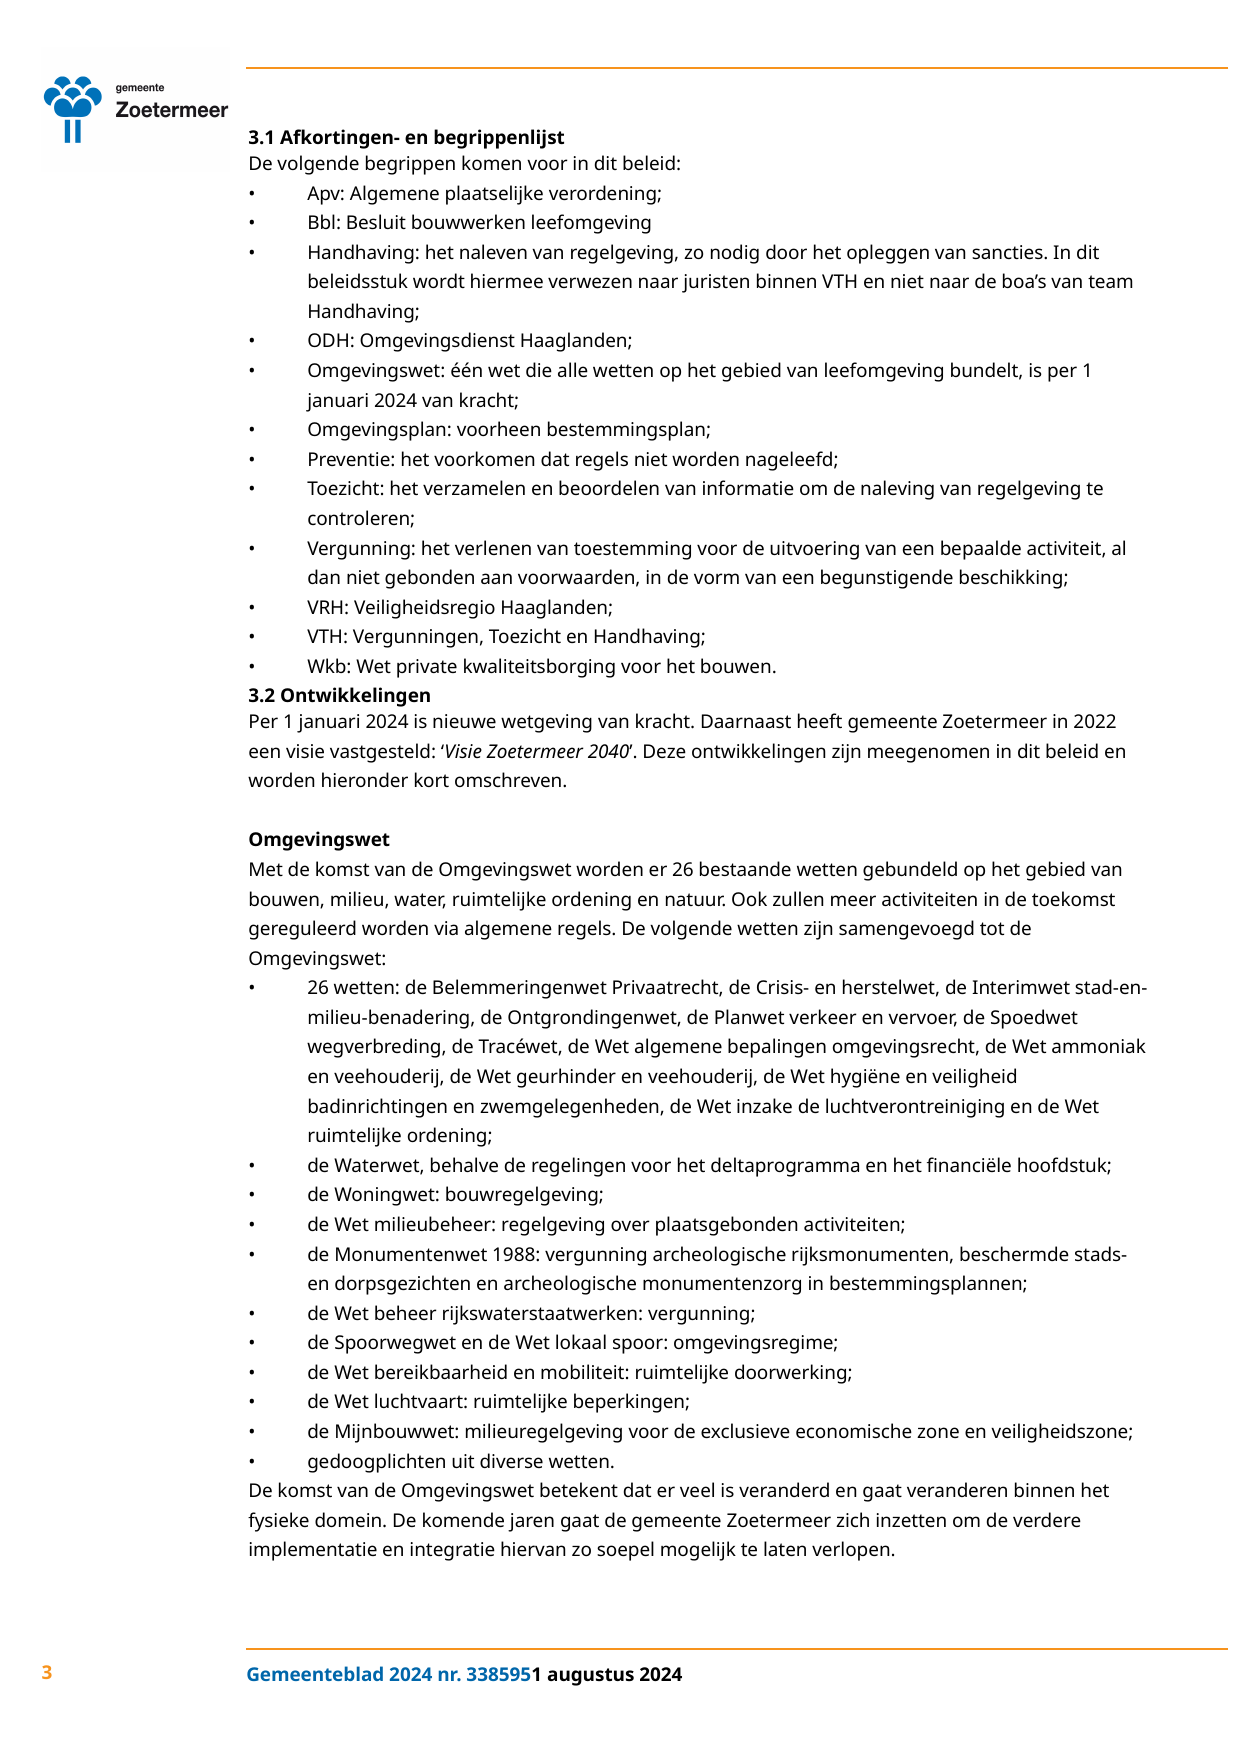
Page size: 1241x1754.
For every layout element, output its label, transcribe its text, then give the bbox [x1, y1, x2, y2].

list de Waterwet, behalve de regelingen voor het deltaprogramma en het financiële hoofdstuk; [248, 1152, 1152, 1178]
text 3.2 Ontwikkelingen [248, 683, 1152, 708]
list de Mijnbouwwet: milieuregelgeving voor de exclusieve economische zone en veiligheidszone; [248, 1418, 1152, 1444]
list de Monumentenwet 1988: vergunning archeologische rijksmonumenten, beschermde stads- en dorpsgezichten en archeologische monumentenzorg in bestemmingsplannen; [248, 1241, 1152, 1296]
list de Wet beheer rijkswaterstaatwerken: vergunning; [248, 1300, 1152, 1326]
list de Wet bereikbaarheid en mobiliteit: ruimtelijke doorwerking; [248, 1359, 1152, 1385]
list Vergunning: het verlenen van toestemming voor de uitvoering van een bepaalde activiteit, al dan niet gebonden aan voorwaarden, in de vorm van een begunstigende beschikking; [248, 535, 1152, 590]
list Bbl: Besluit bouwwerken leefomgeving [248, 209, 1152, 235]
list de Wet milieubeheer: regelgeving over plaatsgebonden activiteiten; [248, 1211, 1152, 1237]
list Omgevingsplan: voorheen bestemmingsplan; [248, 416, 1152, 442]
list VRH: Veiligheidsregio Haaglanden; [248, 594, 1152, 619]
list 26 wetten: de Belemmeringenwet Privaatrecht, de Crisis- en herstelwet, de Interimwet stad-en-milieu-benadering, de Ontgrondingenwet, de Planwet verkeer en vervoer, de Spoedwet wegverbreding, de Tracéwet, de Wet algemene bepalingen omgevingsrecht, de Wet ammoniak en veehouderij, de Wet geurhinder en veehouderij, de Wet hygiëne en veiligheid badinrichtingen en zwemgelegenheden, de Wet inzake de luchtverontreiniging en de Wet ruimtelijke ordening; [248, 974, 1152, 1148]
text Met de komst van de Omgevingswet worden er 26 bestaande wetten gebundeld op het gebied van bouwen, milieu, water, ruimtelijke ordening en natuur. Ook zullen meer activiteiten in de toekomst gereguleerd worden via algemene regels. De volgende wetten zijn samengevoegd tot de Omgevingswet: [248, 856, 1152, 971]
list de Wet luchtvaart: ruimtelijke beperkingen; [248, 1389, 1152, 1414]
picture [41, 47, 231, 172]
list Preventie: het voorkomen dat regels niet worden nageleefd; [248, 446, 1152, 472]
list Omgevingswet: één wet die alle wetten op het gebied van leefomgeving bundelt, is per 1 januari 2024 van kracht; [248, 357, 1152, 412]
list gedoogplichten uit diverse wetten. [248, 1448, 1152, 1474]
list Toezicht: het verzamelen en beoordelen van informatie om de naleving van regelgeving te controleren; [248, 476, 1152, 531]
list Apv: Algemene plaatselijke verordening; [248, 180, 1152, 205]
list ODH: Omgevingsdienst Haaglanden; [248, 328, 1152, 353]
text Omgevingswet [248, 827, 1152, 852]
text De volgende begrippen komen voor in dit beleid: [248, 150, 1152, 176]
list VTH: Vergunningen, Toezicht en Handhaving; [248, 623, 1152, 649]
list Wkb: Wet private kwaliteitsborging voor het bouwen. [248, 653, 1152, 679]
text Per 1 januari 2024 is nieuwe wetgeving van kracht. Daarnaast heeft gemeente Zoetermeer in 2022 een visie vastgesteld: ‘Visie Zoetermeer 2040’. Deze ontwikkelingen zijn meegenomen in dit beleid en worden hieronder kort omschreven. [248, 708, 1152, 793]
list de Woningwet: bouwregelgeving; [248, 1182, 1152, 1207]
list de Spoorwegwet en de Wet lokaal spoor: omgevingsregime; [248, 1329, 1152, 1355]
text 3.1 Afkortingen- en begrippenlijst [248, 124, 1152, 150]
list Handhaving: het naleven van regelgeving, zo nodig door het opleggen van sancties. In dit beleidsstuk wordt hiermee verwezen naar juristen binnen VTH en niet naar de boa’s van team Handhaving; [248, 239, 1152, 324]
text De komst van de Omgevingswet betekent dat er veel is veranderd en gaat veranderen binnen het fysieke domein. De komende jaren gaat de gemeente Zoetermeer zich inzetten om de verdere implementatie en integratie hiervan zo soepel mogelijk te laten verlopen. [248, 1477, 1152, 1562]
